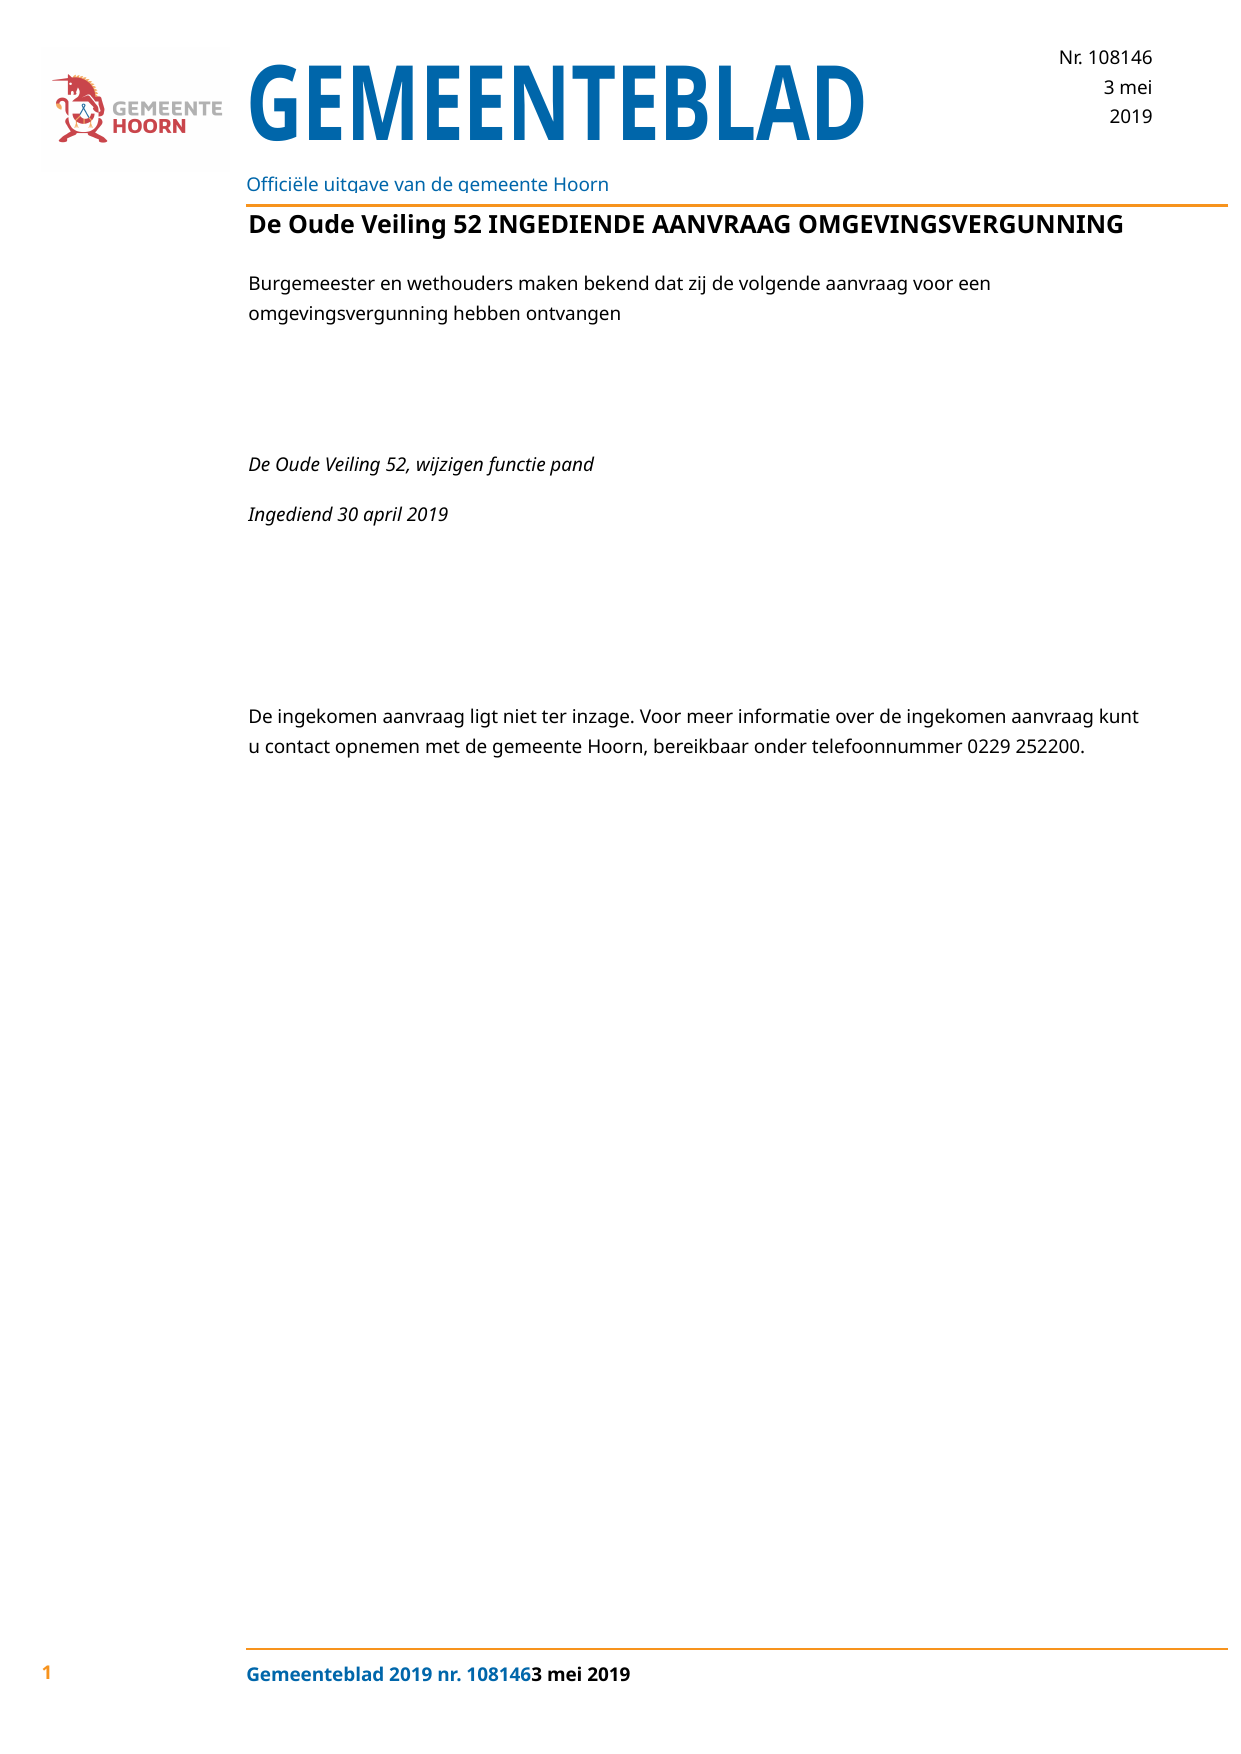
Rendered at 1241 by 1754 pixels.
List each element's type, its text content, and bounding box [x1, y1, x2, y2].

picture [41, 47, 231, 172]
text De ingekomen aanvraag ligt niet ter inzage. Voor meer informatie over de ingekomen aanvraag kunt u contact opnemen met de gemeente Hoorn, bereikbaar onder telefoonnummer 0229 252200. [248, 703, 1152, 758]
text Ingediend 30 april 2019 [248, 502, 1152, 527]
text Burgemeester en wethouders maken bekend dat zij de volgende aanvraag voor een omgevingsvergunning hebben ontvangen [248, 270, 1152, 326]
text De Oude Veiling 52 INGEDIENDE AANVRAAG OMGEVINGSVERGUNNING [248, 207, 1152, 241]
text De Oude Veiling 52, wijzigen functie pand [248, 451, 1152, 477]
